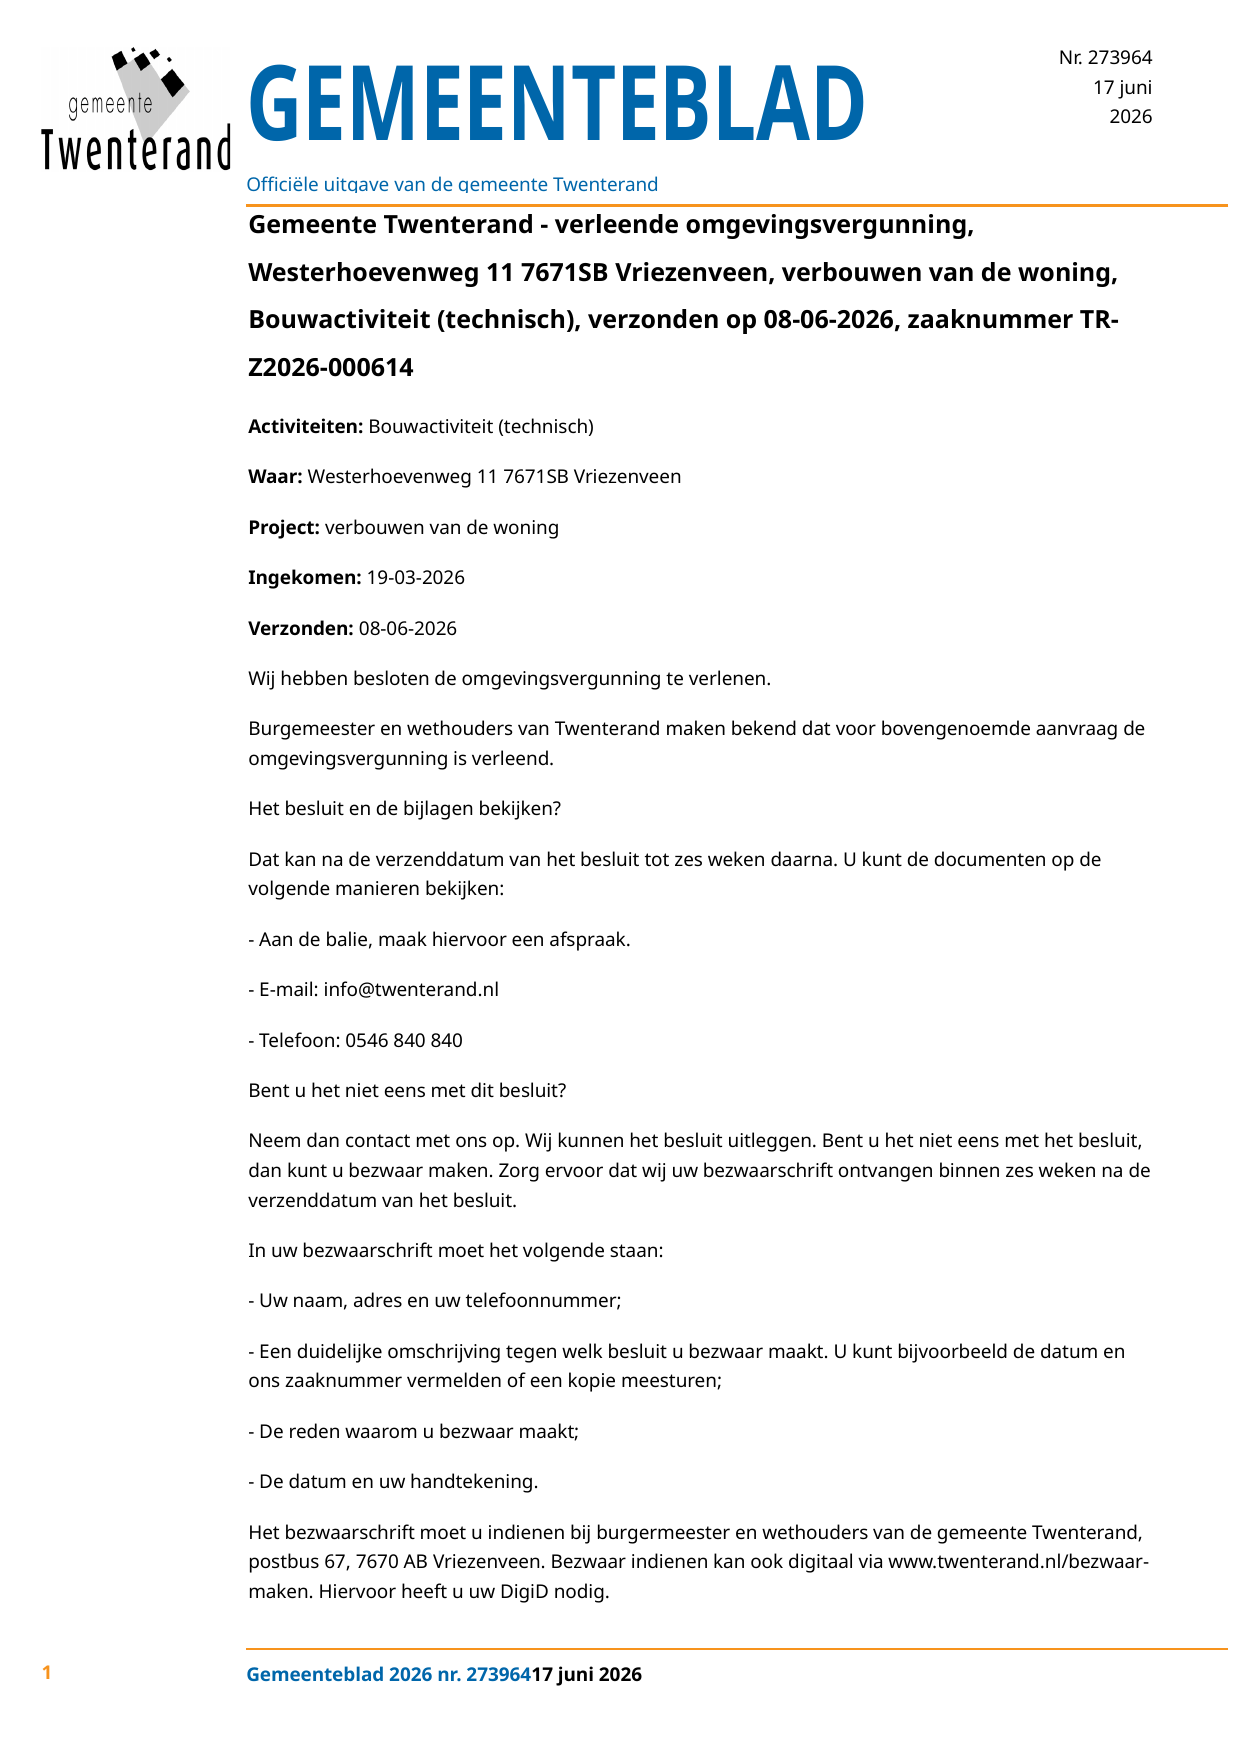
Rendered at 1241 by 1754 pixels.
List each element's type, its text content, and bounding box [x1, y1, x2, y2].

text Verzonden: 08-06-2026 [248, 615, 1152, 641]
text Bent u het niet eens met dit besluit? [248, 1077, 1152, 1103]
text - E-mail: info@twenterand.nl [248, 976, 1152, 1002]
text Waar: Westerhoevenweg 11 7671SB Vriezenveen [248, 463, 1152, 489]
text Ingekomen: 19-03-2026 [248, 564, 1152, 590]
text - De datum en uw handtekening. [248, 1468, 1152, 1494]
text Burgemeester en wethouders van Twenterand maken bekend dat voor bovengenoemde aanvraag de omgevingsvergunning is verleend. [248, 716, 1152, 771]
text Dat kan na de verzenddatum van het besluit tot zes weken daarna. U kunt de documenten op de volgende manieren bekijken: [248, 846, 1152, 901]
text Neem dan contact met ons op. Wij kunnen het besluit uitleggen. Bent u het niet eens met het besluit, dan kunt u bezwaar maken. Zorg ervoor dat wij uw bezwaarschrift ontvangen binnen zes weken na de verzenddatum van het besluit. [248, 1128, 1152, 1213]
text In uw bezwaarschrift moet het volgende staan: [248, 1237, 1152, 1263]
text Activiteiten: Bouwactiviteit (technisch) [248, 413, 1152, 439]
text Het besluit en de bijlagen bekijken? [248, 796, 1152, 821]
picture [41, 47, 231, 172]
text Het bezwaarschrift moet u indienen bij burgermeester en wethouders van de gemeente Twenterand, postbus 67, 7670 AB Vriezenveen. Bezwaar indienen kan ook digitaal via www.twenterand.nl/bezwaar-maken. Hiervoor heeft u uw DigiD nodig. [248, 1519, 1152, 1604]
text Wij hebben besloten de omgevingsvergunning te verlenen. [248, 665, 1152, 691]
text Project: verbouwen van de woning [248, 514, 1152, 540]
text - Uw naam, adres en uw telefoonnummer; [248, 1288, 1152, 1313]
text - Een duidelijke omschrijving tegen welk besluit u bezwaar maakt. U kunt bijvoorbeeld de datum en ons zaaknummer vermelden of een kopie meesturen; [248, 1338, 1152, 1393]
text - Telefoon: 0546 840 840 [248, 1027, 1152, 1053]
text - Aan de balie, maak hiervoor een afspraak. [248, 926, 1152, 952]
text - De reden waarom u bezwaar maakt; [248, 1418, 1152, 1444]
text Gemeente Twenterand - verleende omgevingsvergunning, Westerhoevenweg 11 7671SB Vriezenveen, verbouwen van de woning, Bouwactiviteit (technisch), verzonden op 08-06-2026, zaaknummer TR-Z2026-000614 [248, 207, 1152, 384]
